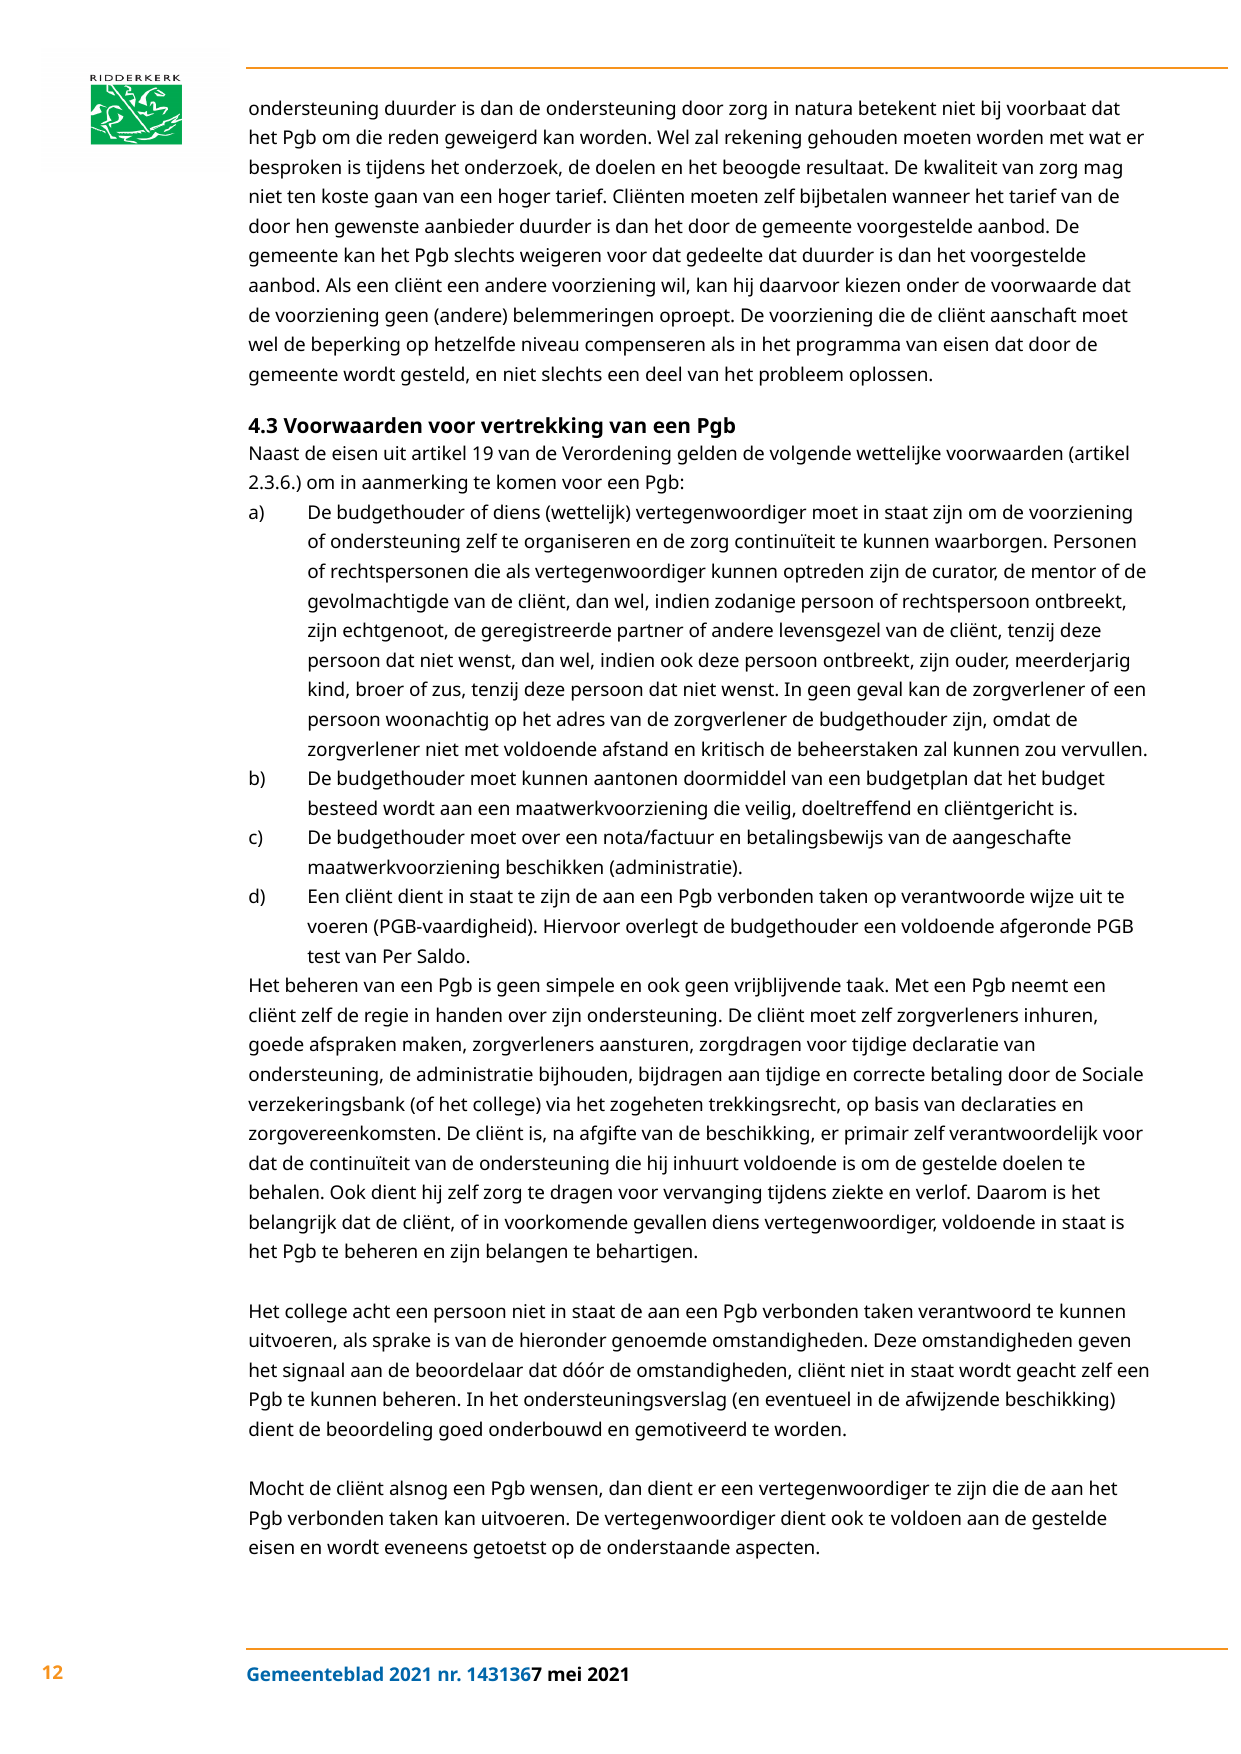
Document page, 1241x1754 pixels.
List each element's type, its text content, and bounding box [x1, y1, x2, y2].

text ondersteuning duurder is dan de ondersteuning door zorg in natura betekent niet bij voorbaat dat het Pgb om die reden geweigerd kan worden. Wel zal rekening gehouden moeten worden met wat er besproken is tijdens het onderzoek, de doelen en het beoogde resultaat. De kwaliteit van zorg mag niet ten koste gaan van een hoger tarief. Cliënten moeten zelf bijbetalen wanneer het tarief van de door hen gewenste aanbieder duurder is dan het door de gemeente voorgestelde aanbod. De gemeente kan het Pgb slechts weigeren voor dat gedeelte dat duurder is dan het voorgestelde aanbod. Als een cliënt een andere voorziening wil, kan hij daarvoor kiezen onder de voorwaarde dat de voorziening geen (andere) belemmeringen oproept. De voorziening die de cliënt aanschaft moet wel de beperking op hetzelfde niveau compenseren als in het programma van eisen dat door de gemeente wordt gesteld, en niet slechts een deel van het probleem oplossen. [248, 95, 1152, 387]
list De budgethouder of diens (wettelijk) vertegenwoordiger moet in staat zijn om de voorziening of ondersteuning zelf te organiseren en de zorg continuïteit te kunnen waarborgen. Personen of rechtspersonen die als vertegenwoordiger kunnen optreden zijn de curator, de mentor of de gevolmachtigde van de cliënt, dan wel, indien zodanige persoon of rechtspersoon ontbreekt, zijn echtgenoot, de geregistreerde partner of andere levensgezel van de cliënt, tenzij deze persoon dat niet wenst, dan wel, indien ook deze persoon ontbreekt, zijn ouder, meerderjarig kind, broer of zus, tenzij deze persoon dat niet wenst. In geen geval kan de zorgverlener of een persoon woonachtig op het adres van de zorgverlener de budgethouder zijn, omdat de zorgverlener niet met voldoende afstand en kritisch de beheerstaken zal kunnen zou vervullen. [248, 499, 1152, 761]
text Het beheren van een Pgb is geen simpele en ook geen vrijblijvende taak. Met een Pgb neemt een cliënt zelf de regie in handen over zijn ondersteuning. De cliënt moet zelf zorgverleners inhuren, goede afspraken maken, zorgverleners aansturen, zorgdragen voor tijdige declaratie van ondersteuning, de administratie bijhouden, bijdragen aan tijdige en correcte betaling door de Sociale verzekeringsbank (of het college) via het zogeheten trekkingsrecht, op basis van declaraties en zorgovereenkomsten. De cliënt is, na afgifte van de beschikking, er primair zelf verantwoordelijk voor dat de continuïteit van de ondersteuning die hij inhuurt voldoende is om de gestelde doelen te behalen. Ook dient hij zelf zorg te dragen voor vervanging tijdens ziekte en verlof. Daarom is het belangrijk dat de cliënt, of in voorkomende gevallen diens vertegenwoordiger, voldoende in staat is het Pgb te beheren en zijn belangen te behartigen. [248, 972, 1152, 1264]
text Mocht de cliënt alsnog een Pgb wensen, dan dient er een vertegenwoordiger te zijn die de aan het Pgb verbonden taken kan uitvoeren. De vertegenwoordiger dient ook te voldoen aan de gestelde eisen en wordt eveneens getoetst op de onderstaande aspecten. [248, 1475, 1152, 1560]
picture [41, 47, 231, 172]
text Naast de eisen uit artikel 19 van de Verordening gelden de volgende wettelijke voorwaarden (artikel 2.3.6.) om in aanmerking te komen voor een Pgb: [248, 440, 1152, 495]
text Het college acht een persoon niet in staat de aan een Pgb verbonden taken verantwoord te kunnen uitvoeren, als sprake is van de hieronder genoemde omstandigheden. Deze omstandigheden geven het signaal aan de beoordelaar dat dóór de omstandigheden, cliënt niet in staat wordt geacht zelf een Pgb te kunnen beheren. In het ondersteuningsverslag (en eventueel in de afwijzende beschikking) dient de beoordeling goed onderbouwd en gemotiveerd te worden. [248, 1298, 1152, 1442]
list De budgethouder moet over een nota/factuur en betalingsbewijs van de aangeschafte maatwerkvoorziening beschikken (administratie). [248, 824, 1152, 880]
text 4.3 Voorwaarden voor vertrekking van een Pgb [248, 411, 1152, 440]
list Een cliënt dient in staat te zijn de aan een Pgb verbonden taken op verantwoorde wijze uit te voeren (PGB-vaardigheid). Hiervoor overlegt de budgethouder een voldoende afgeronde PGB test van Per Saldo. [248, 884, 1152, 968]
list De budgethouder moet kunnen aantonen doormiddel van een budgetplan dat het budget besteed wordt aan een maatwerkvoorziening die veilig, doeltreffend en cliëntgericht is. [248, 765, 1152, 821]
